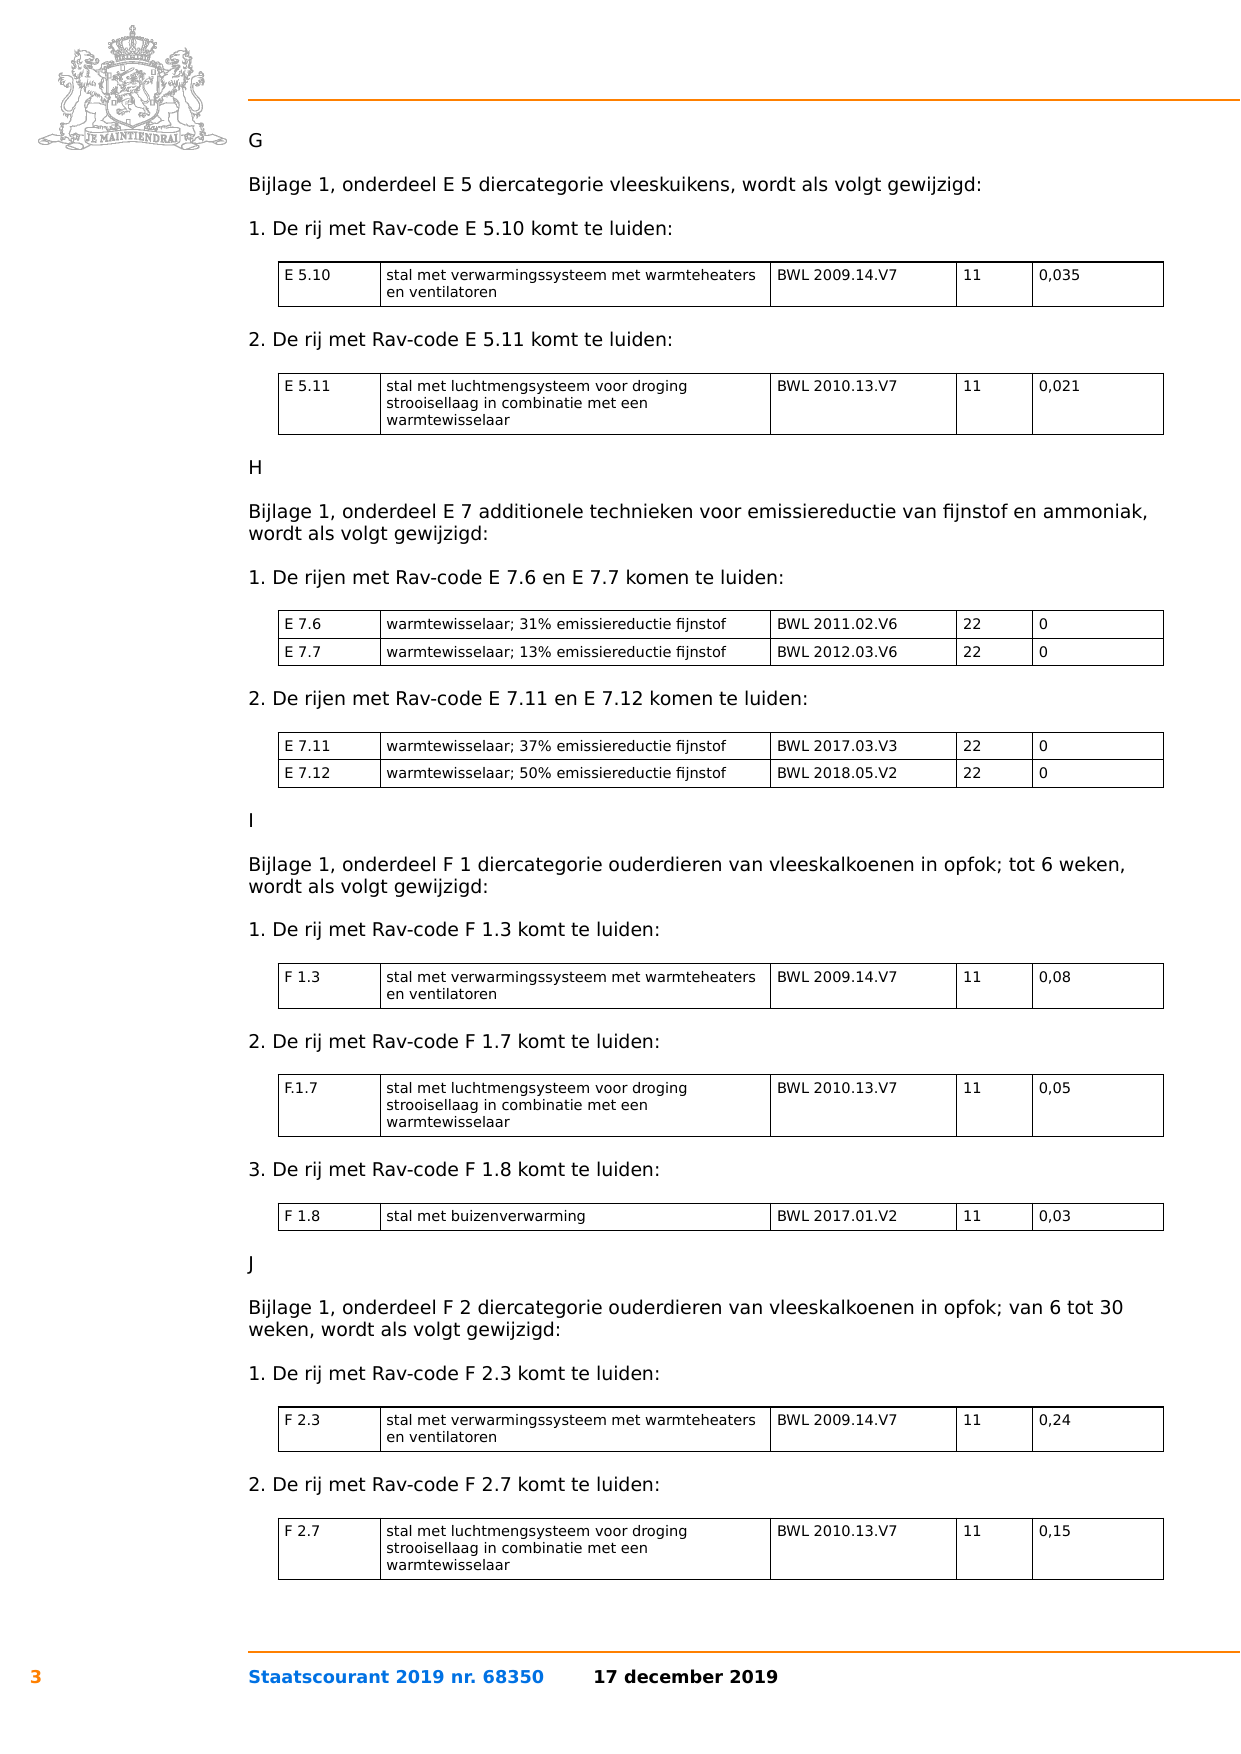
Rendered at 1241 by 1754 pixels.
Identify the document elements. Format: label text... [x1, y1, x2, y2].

text H [248, 457, 1163, 479]
text 2. De rij met Rav-code E 5.11 komt te luiden: [248, 329, 1163, 351]
text Bijlage 1, onderdeel F 2 diercategorie ouderdieren van vleeskalkoenen in opfok; van 6 tot 30 weken, wordt als volgt gewijzigd: [248, 1297, 1163, 1341]
table_header 0,08 [1033, 964, 1163, 1008]
table_header BWL 2010.13.V7 [771, 1075, 956, 1136]
table_header stal met verwarmingssysteem met warmteheaters en ventilatoren [381, 263, 770, 306]
table_header BWL 2017.03.V3 [771, 733, 956, 759]
table_header stal met luchtmengsysteem voor droging strooisellaag in combinatie met een warmtewisselaar [381, 1075, 770, 1136]
table_header 11 [957, 374, 1032, 434]
table_header 0,03 [1033, 1204, 1163, 1230]
table_header BWL 2009.14.V7 [771, 964, 956, 1008]
text 1. De rij met Rav-code F 2.3 komt te luiden: [248, 1362, 1163, 1384]
table_header BWL 2009.14.V7 [771, 1408, 956, 1451]
table_header E 7.11 [279, 733, 380, 759]
text Bijlage 1, onderdeel E 5 diercategorie vleeskuikens, wordt als volgt gewijzigd: [248, 174, 1163, 196]
table_header stal met verwarmingssysteem met warmteheaters en ventilatoren [381, 964, 770, 1008]
table_header F 2.7 [279, 1519, 380, 1579]
table_header 0,15 [1033, 1519, 1163, 1579]
table_cell 22 [957, 639, 1032, 665]
text I [248, 810, 1163, 832]
table_header 22 [957, 611, 1032, 638]
table_header BWL 2011.02.V6 [771, 611, 956, 638]
table_header BWL 2009.14.V7 [771, 263, 956, 306]
table_header warmtewisselaar; 37% emissiereductie fijnstof [381, 733, 770, 759]
table_header F 1.8 [279, 1204, 380, 1230]
table_cell warmtewisselaar; 13% emissiereductie fijnstof [381, 639, 770, 665]
table_cell BWL 2012.03.V6 [771, 639, 956, 665]
table_header F.1.7 [279, 1075, 380, 1136]
table_header E 5.10 [279, 263, 380, 306]
text Bijlage 1, onderdeel E 7 additionele technieken voor emissiereductie van fijnstof en ammoniak, wordt als volgt gewijzigd: [248, 501, 1163, 545]
table_cell 0 [1033, 760, 1163, 787]
table_header 11 [957, 1519, 1032, 1579]
table_header stal met luchtmengsysteem voor droging strooisellaag in combinatie met een warmtewisselaar [381, 374, 770, 434]
text 2. De rij met Rav-code F 1.7 komt te luiden: [248, 1031, 1163, 1052]
text 2. De rij met Rav-code F 2.7 komt te luiden: [248, 1474, 1163, 1496]
table_header F 1.3 [279, 964, 380, 1008]
text J [248, 1253, 1163, 1275]
table_header stal met buizenverwarming [381, 1204, 770, 1230]
table_header 11 [957, 1075, 1032, 1136]
table_header 0 [1033, 611, 1163, 638]
table_header 11 [957, 1204, 1032, 1230]
text 2. De rijen met Rav-code E 7.11 en E 7.12 komen te luiden: [248, 688, 1163, 710]
table_cell BWL 2018.05.V2 [771, 760, 956, 787]
table_cell 0 [1033, 639, 1163, 665]
table_header 0,035 [1033, 263, 1163, 306]
text 3. De rij met Rav-code F 1.8 komt te luiden: [248, 1159, 1163, 1181]
table_header BWL 2010.13.V7 [771, 374, 956, 434]
text G [248, 130, 1163, 152]
table_header warmtewisselaar; 31% emissiereductie fijnstof [381, 611, 770, 638]
table_header stal met verwarmingssysteem met warmteheaters en ventilatoren [381, 1408, 770, 1451]
table_header stal met luchtmengsysteem voor droging strooisellaag in combinatie met een warmtewisselaar [381, 1519, 770, 1579]
table_header E 7.6 [279, 611, 380, 638]
text 1. De rij met Rav-code F 1.3 komt te luiden: [248, 919, 1163, 941]
table_cell E 7.7 [279, 639, 380, 665]
table_header F 2.3 [279, 1408, 380, 1451]
table_cell warmtewisselaar; 50% emissiereductie fijnstof [381, 760, 770, 787]
table_header 0,021 [1033, 374, 1163, 434]
table_header 11 [957, 263, 1032, 306]
table_cell E 7.12 [279, 760, 380, 787]
table_header BWL 2010.13.V7 [771, 1519, 956, 1579]
table_header E 5.11 [279, 374, 380, 434]
table_header 0 [1033, 733, 1163, 759]
text 1. De rij met Rav-code E 5.10 komt te luiden: [248, 218, 1163, 239]
table_header 22 [957, 733, 1032, 759]
text Bijlage 1, onderdeel F 1 diercategorie ouderdieren van vleeskalkoenen in opfok; tot 6 weken, wordt als volgt gewijzigd: [248, 853, 1163, 897]
table_header BWL 2017.01.V2 [771, 1204, 956, 1230]
picture [38, 25, 227, 150]
table_header 11 [957, 1408, 1032, 1451]
table_cell 22 [957, 760, 1032, 787]
table_header 0,24 [1033, 1408, 1163, 1451]
table_header 11 [957, 964, 1032, 1008]
table_header 0,05 [1033, 1075, 1163, 1136]
text 1. De rijen met Rav-code E 7.6 en E 7.7 komen te luiden: [248, 567, 1163, 588]
